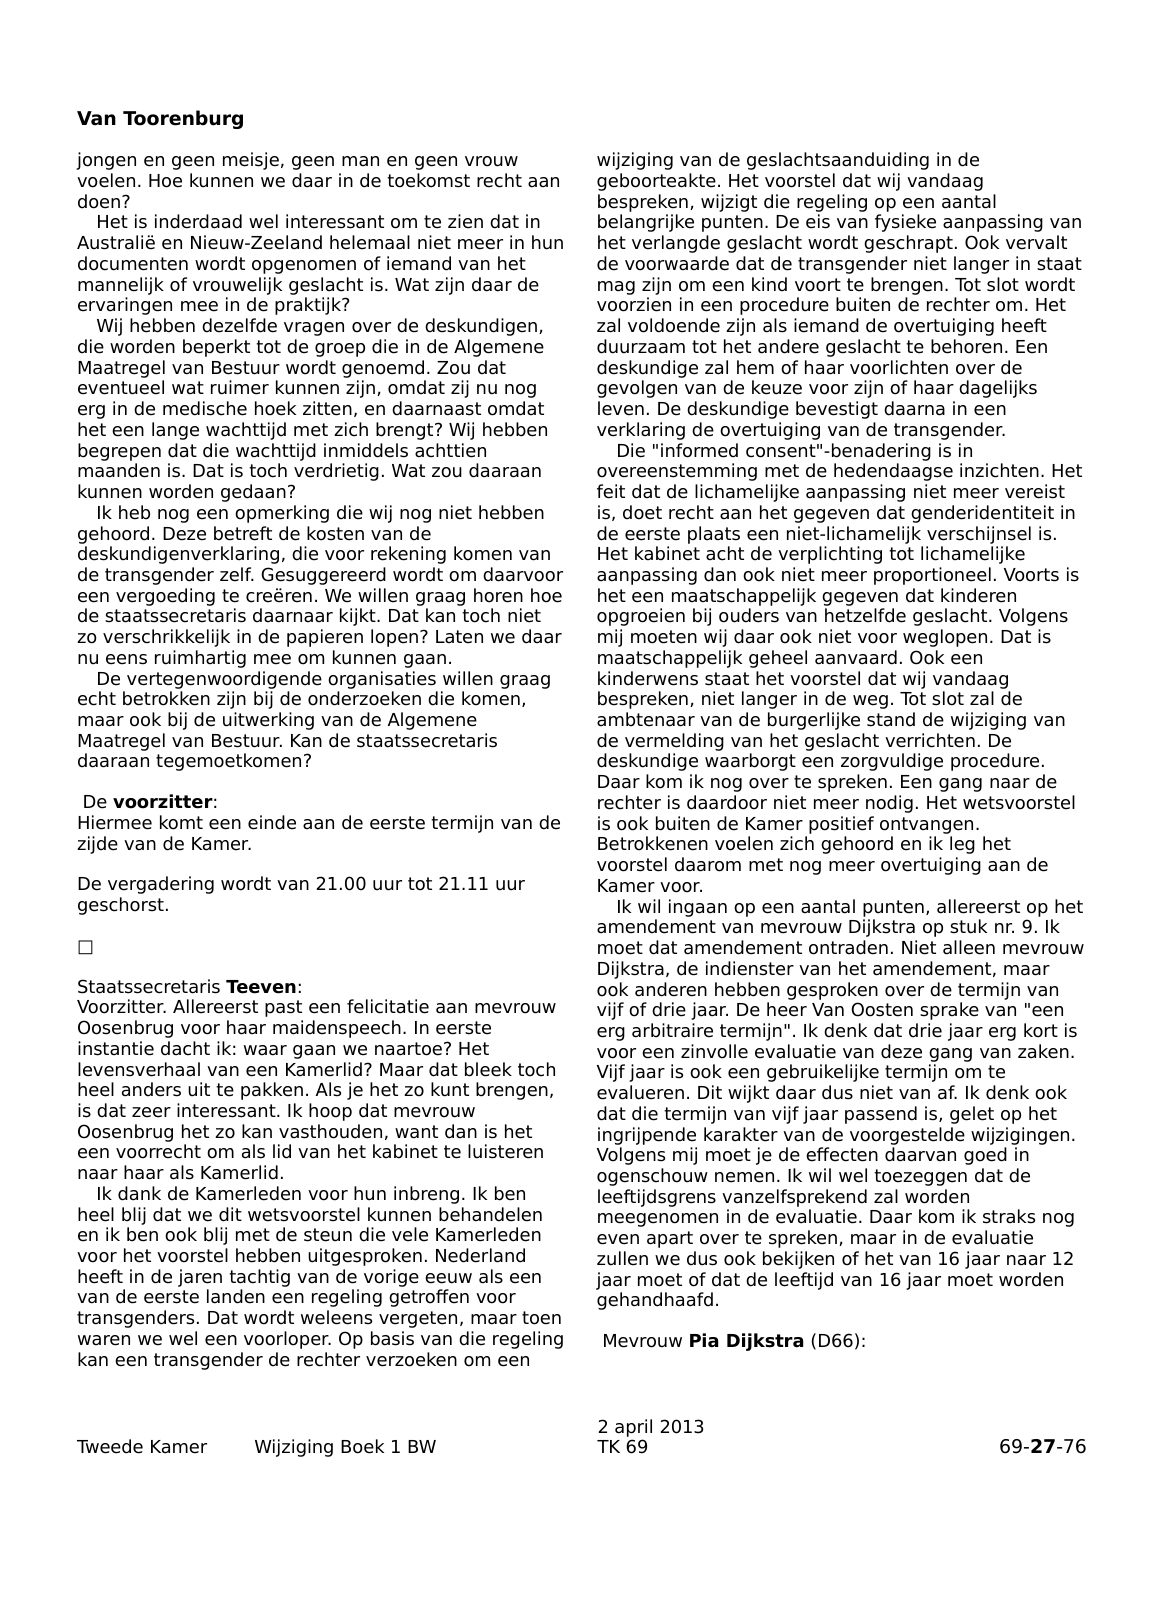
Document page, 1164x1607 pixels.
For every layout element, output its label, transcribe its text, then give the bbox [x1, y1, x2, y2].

text □ [77, 936, 567, 956]
text Ik dank de Kamerleden voor hun inbreng. Ik ben heel blij dat we dit wetsvoorstel kunnen behandelen en ik ben ook blij met de steun die vele Kamerleden voor het voorstel hebben uitgesproken. Nederland heeft in de jaren tachtig van de vorige eeuw als een van de eerste landen een regeling getroffen voor transgenders. Dat wordt weleens vergeten, maar toen waren we wel een voorloper. Op basis van die regeling kan een transgender de rechter verzoeken om een [77, 1184, 567, 1370]
text jongen en geen meisje, geen man en geen vrouw voelen. Hoe kunnen we daar in de toekomst recht aan doen? [77, 150, 567, 212]
text Het is inderdaad wel interessant om te zien dat in Australië en Nieuw-Zeeland helemaal niet meer in hun documenten wordt opgenomen of iemand van het mannelijk of vrouwelijk geslacht is. Wat zijn daar de ervaringen mee in de praktijk? [77, 212, 567, 316]
text Die "informed consent"-benadering is in overeenstemming met de hedendaagse inzichten. Het feit dat de lichamelijke aanpassing niet meer vereist is, doet recht aan het gegeven dat genderidentiteit in de eerste plaats een niet-lichamelijk verschijnsel is. Het kabinet acht de verplichting tot lichamelijke aanpassing dan ook niet meer proportioneel. Voorts is het een maatschappelijk gegeven dat kinderen opgroeien bij ouders van hetzelfde geslacht. Volgens mij moeten wij daar ook niet voor weglopen. Dat is maatschappelijk geheel aanvaard. Ook een kinderwens staat het voorstel dat wij vandaag bespreken, niet langer in de weg. Tot slot zal de ambtenaar van de burgerlijke stand de wijziging van de vermelding van het geslacht verrichten. De deskundige waarborgt een zorgvuldige procedure. Daar kom ik nog over te spreken. Een gang naar de rechter is daardoor niet meer nodig. Het wetsvoorstel is ook buiten de Kamer positief ontvangen. Betrokkenen voelen zich gehoord en ik leg het voorstel daarom met nog meer overtuiging aan de Kamer voor. [596, 440, 1087, 896]
text wijziging van de geslachtsaanduiding in de geboorteakte. Het voorstel dat wij vandaag bespreken, wijzigt die regeling op een aantal belangrijke punten. De eis van fysieke aanpassing van het verlangde geslacht wordt geschrapt. Ook vervalt de voorwaarde dat de transgender niet langer in staat mag zijn om een kind voort te brengen. Tot slot wordt voorzien in een procedure buiten de rechter om. Het zal voldoende zijn als iemand de overtuiging heeft duurzaam tot het andere geslacht te behoren. Een deskundige zal hem of haar voorlichten over de gevolgen van de keuze voor zijn of haar dagelijks leven. De deskundige bevestigt daarna in een verklaring de overtuiging van de transgender. [596, 150, 1087, 440]
text Ik wil ingaan op een aantal punten, allereerst op het amendement van mevrouw Dijkstra op stuk nr. 9. Ik moet dat amendement ontraden. Niet alleen mevrouw Dijkstra, de indienster van het amendement, maar ook anderen hebben gesproken over de termijn van vijf of drie jaar. De heer Van Oosten sprake van "een erg arbitraire termijn". Ik denk dat drie jaar erg kort is voor een zinvolle evaluatie van deze gang van zaken. Vijf jaar is ook een gebruikelijke termijn om te evalueren. Dit wijkt daar dus niet van af. Ik denk ook dat die termijn van vijf jaar passend is, gelet op het ingrijpende karakter van de voorgestelde wijzigingen. Volgens mij moet je de effecten daarvan goed in ogenschouw nemen. Ik wil wel toezeggen dat de leeftijdsgrens vanzelfsprekend zal worden meegenomen in de evaluatie. Daar kom ik straks nog even apart over te spreken, maar in de evaluatie zullen we dus ook bekijken of het van 16 jaar naar 12 jaar moet of dat de leeftijd van 16 jaar moet worden gehandhaafd. [596, 896, 1087, 1311]
text Hiermee komt een einde aan de eerste termijn van de zijde van de Kamer. [77, 813, 567, 854]
text De vertegenwoordigende organisaties willen graag echt betrokken zijn bij de onderzoeken die komen, maar ook bij de uitwerking van de Algemene Maatregel van Bestuur. Kan de staatssecretaris daaraan tegemoetkomen? [77, 668, 567, 772]
text Ik heb nog een opmerking die wij nog niet hebben gehoord. Deze betreft de kosten van de deskundigenverklaring, die voor rekening komen van de transgender zelf. Gesuggereerd wordt om daarvoor een vergoeding te creëren. We willen graag horen hoe de staatssecretaris daarnaar kijkt. Dat kan toch niet zo verschrikkelijk in de papieren lopen? Laten we daar nu eens ruimhartig mee om kunnen gaan. [77, 503, 567, 668]
text Mevrouw Pia Dijkstra (D66): [596, 1331, 1087, 1352]
text De vergadering wordt van 21.00 uur tot 21.11 uur geschorst. [77, 874, 567, 916]
text Wij hebben dezelfde vragen over de deskundigen, die worden beperkt tot de groep die in de Algemene Maatregel van Bestuur wordt genoemd. Zou dat eventueel wat ruimer kunnen zijn, omdat zij nu nog erg in de medische hoek zitten, en daarnaast omdat het een lange wachttijd met zich brengt? Wij hebben begrepen dat die wachttijd inmiddels achttien maanden is. Dat is toch verdrietig. Wat zou daaraan kunnen worden gedaan? [77, 316, 567, 503]
text De voorzitter: [77, 792, 567, 813]
text Staatssecretaris Teeven: [77, 976, 567, 997]
text Voorzitter. Allereerst past een felicitatie aan mevrouw Oosenbrug voor haar maidenspeech. In eerste instantie dacht ik: waar gaan we naartoe? Het levensverhaal van een Kamerlid? Maar dat bleek toch heel anders uit te pakken. Als je het zo kunt brengen, is dat zeer interessant. Ik hoop dat mevrouw Oosenbrug het zo kan vasthouden, want dan is het een voorrecht om als lid van het kabinet te luisteren naar haar als Kamerlid. [77, 997, 567, 1184]
